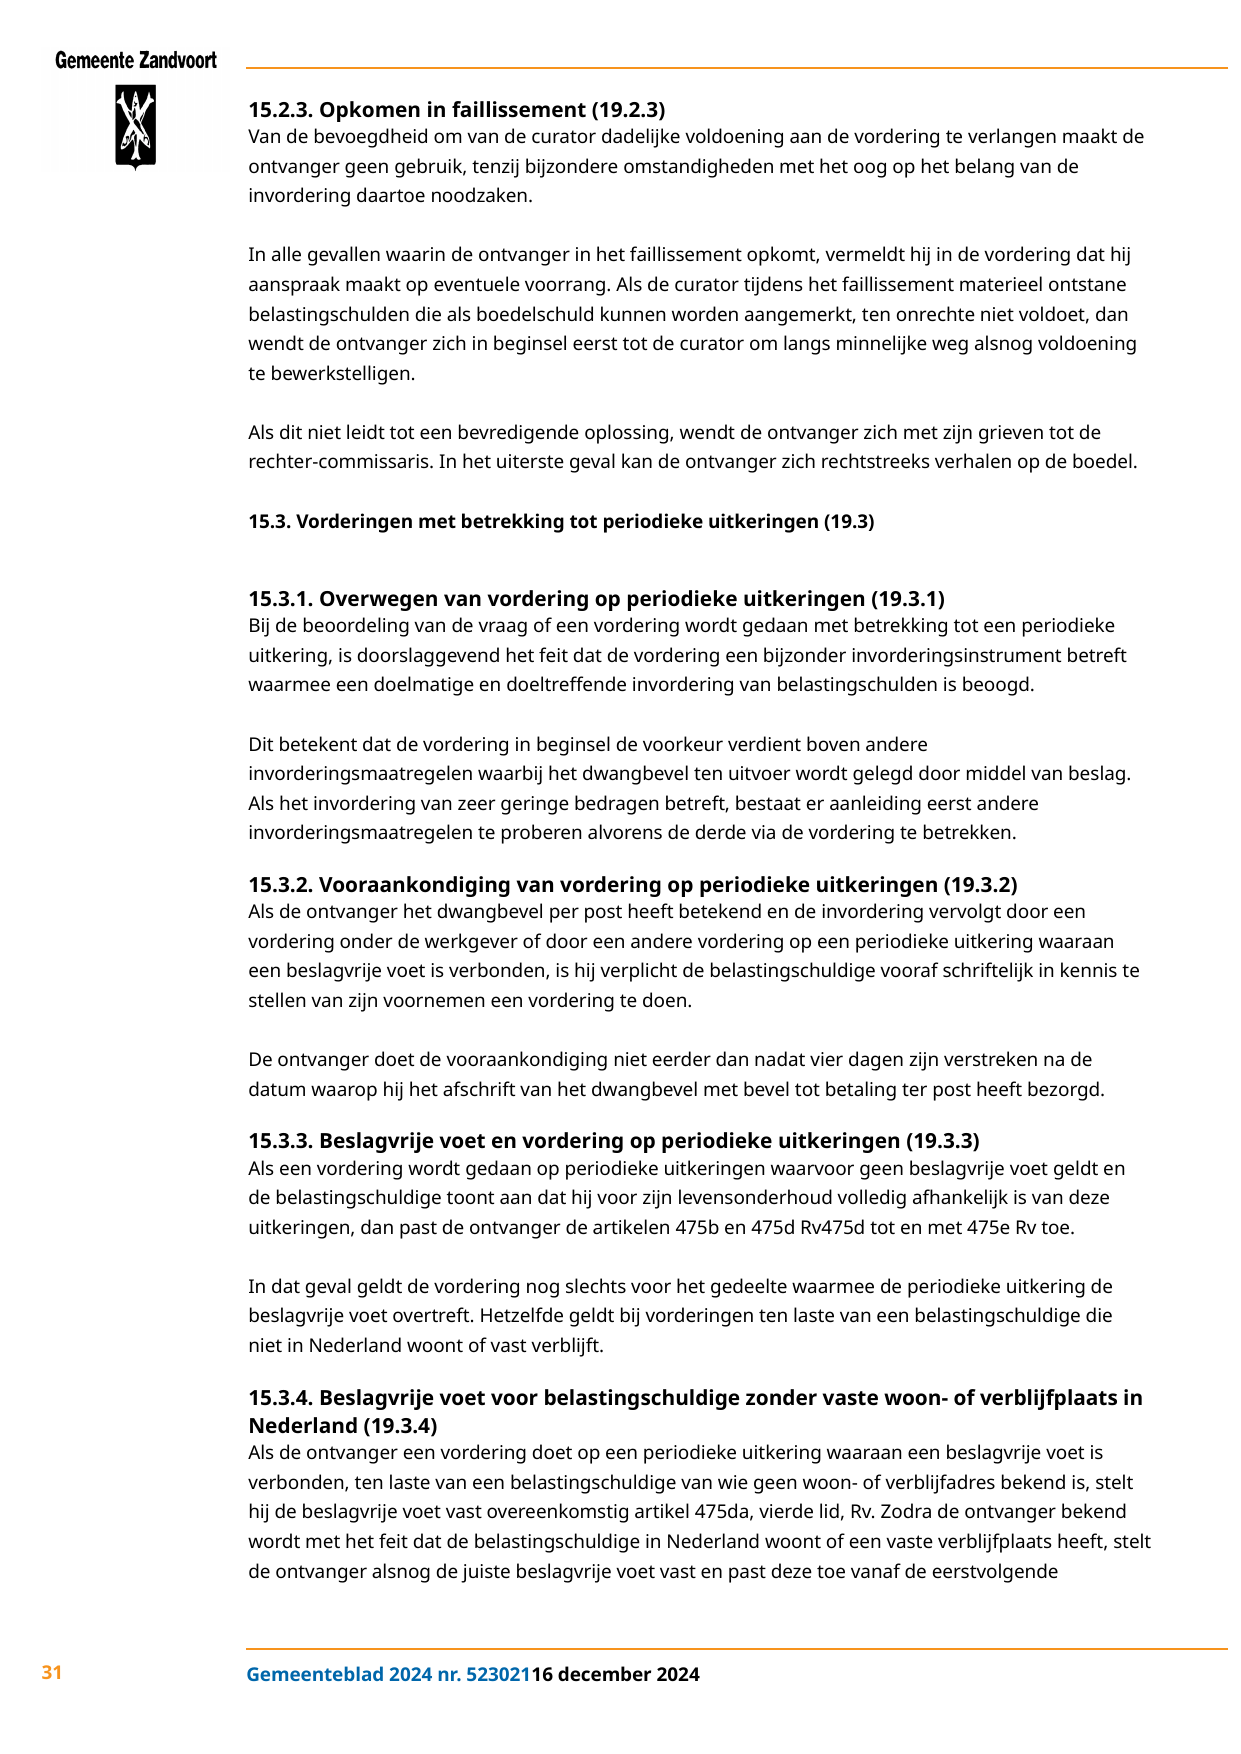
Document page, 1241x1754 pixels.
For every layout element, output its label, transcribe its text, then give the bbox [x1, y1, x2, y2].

text 15.3.3. Beslagvrije voet en vordering op periodieke uitkeringen (19.3.3) [248, 1126, 1152, 1155]
text Als de ontvanger het dwangbevel per post heeft betekend en de invordering vervolgt door een vordering onder de werkgever of door een andere vordering op een periodieke uitkering waaraan een beslagvrije voet is verbonden, is hij verplicht de belastingschuldige vooraf schriftelijk in kennis te stellen van zijn voornemen een vordering te doen. [248, 898, 1152, 1013]
text Als de ontvanger een vordering doet op een periodieke uitkering waaraan een beslagvrije voet is verbonden, ten laste van een belastingschuldige van wie geen woon- of verblijfadres bekend is, stelt hij de beslagvrije voet vast overeenkomstig artikel 475da, vierde lid, Rv. Zodra de ontvanger bekend wordt met het feit dat de belastingschuldige in Nederland woont of een vaste verblijfplaats heeft, stelt de ontvanger alsnog de juiste beslagvrije voet vast en past deze toe vanaf de eerstvolgende [248, 1439, 1152, 1583]
text In alle gevallen waarin de ontvanger in het faillissement opkomt, vermeldt hij in de vordering dat hij aanspraak maakt op eventuele voorrang. Als de curator tijdens het faillissement materieel ontstane belastingschulden die als boedelschuld kunnen worden aangemerkt, ten onrechte niet voldoet, dan wendt de ontvanger zich in beginsel eerst tot de curator om langs minnelijke weg alsnog voldoening te bewerkstelligen. [248, 242, 1152, 386]
text Van de bevoegdheid om van de curator dadelijke voldoening aan de vordering te verlangen maakt de ontvanger geen gebruik, tenzij bijzondere omstandigheden met het oog op het belang van de invordering daartoe noodzaken. [248, 123, 1152, 208]
text 15.3.4. Beslagvrije voet voor belastingschuldige zonder vaste woon- of verblijfplaats in Nederland (19.3.4) [248, 1383, 1152, 1439]
text 15.3. Vorderingen met betrekking tot periodieke uitkeringen (19.3) [248, 508, 1152, 533]
text Als dit niet leidt tot een bevredigende oplossing, wendt de ontvanger zich met zijn grieven tot de rechter-commissaris. In het uiterste geval kan de ontvanger zich rechtstreeks verhalen op de boedel. [248, 419, 1152, 474]
text 15.3.2. Vooraankondiging van vordering op periodieke uitkeringen (19.3.2) [248, 870, 1152, 898]
text Dit betekent dat de vordering in beginsel de voorkeur verdient boven andere invorderingsmaatregelen waarbij het dwangbevel ten uitvoer wordt gelegd door middel van beslag. Als het invordering van zeer geringe bedragen betreft, bestaat er aanleiding eerst andere invorderingsmaatregelen te proberen alvorens de derde via de vordering te betrekken. [248, 731, 1152, 845]
text De ontvanger doet de vooraankondiging niet eerder dan nadat vier dagen zijn verstreken na de datum waarop hij het afschrift van het dwangbevel met bevel tot betaling ter post heeft bezorgd. [248, 1046, 1152, 1102]
text 15.3.1. Overwegen van vordering op periodieke uitkeringen (19.3.1) [248, 584, 1152, 612]
picture [41, 47, 231, 172]
text In dat geval geldt de vordering nog slechts voor het gedeelte waarmee de periodieke uitkering de beslagvrije voet overtreft. Hetzelfde geldt bij vorderingen ten laste van een belastingschuldige die niet in Nederland woont of vast verblijft. [248, 1273, 1152, 1358]
text Bij de beoordeling van de vraag of een vordering wordt gedaan met betrekking tot een periodieke uitkering, is doorslaggevend het feit dat de vordering een bijzonder invorderingsinstrument betreft waarmee een doelmatige en doeltreffende invordering van belastingschulden is beoogd. [248, 612, 1152, 697]
text 15.2.3. Opkomen in faillissement (19.2.3) [248, 95, 1152, 123]
text Als een vordering wordt gedaan op periodieke uitkeringen waarvoor geen beslagvrije voet geldt en de belastingschuldige toont aan dat hij voor zijn levensonderhoud volledig afhankelijk is van deze uitkeringen, dan past de ontvanger de artikelen 475b en 475d Rv475d tot en met 475e Rv toe. [248, 1155, 1152, 1239]
